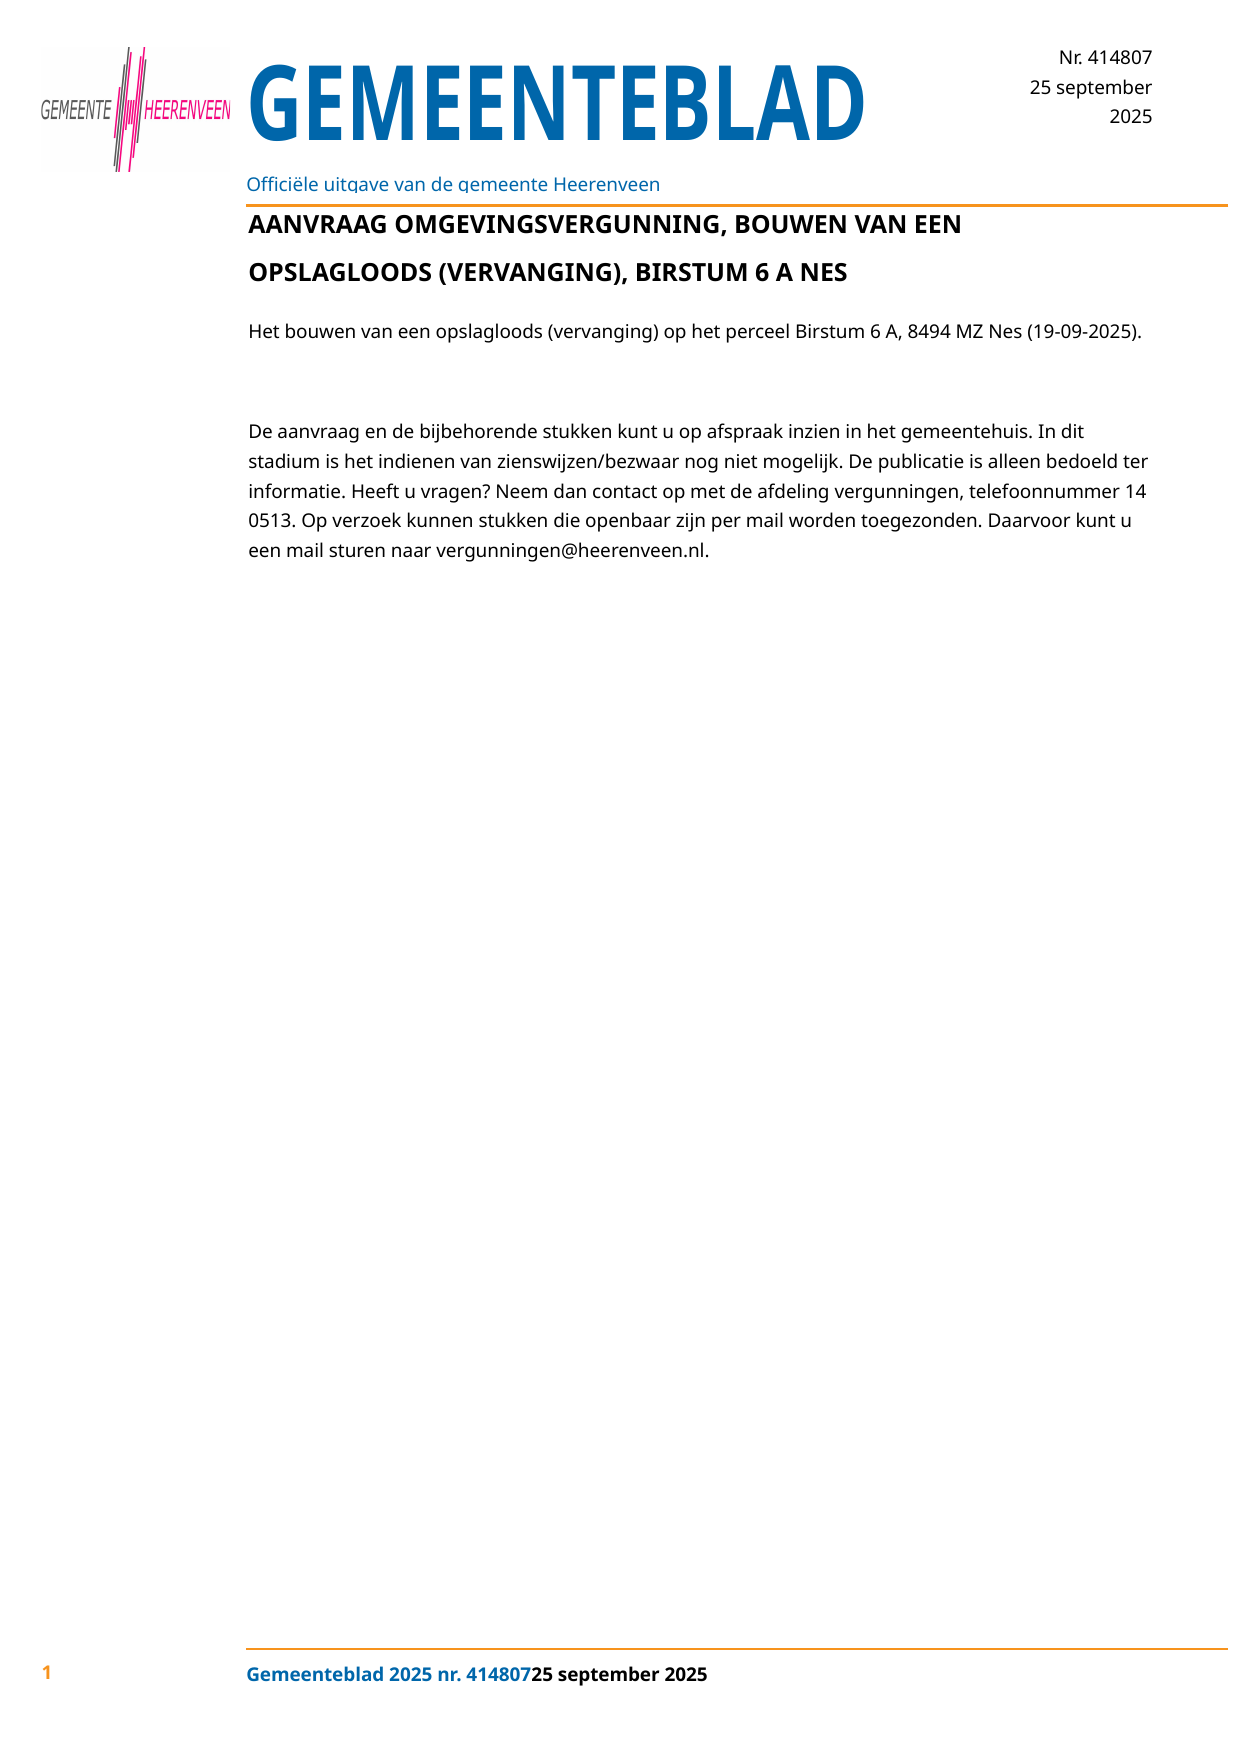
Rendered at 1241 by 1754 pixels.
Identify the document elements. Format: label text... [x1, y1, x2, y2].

text AANVRAAG OMGEVINGSVERGUNNING, BOUWEN VAN EEN OPSLAGLOODS (VERVANGING), BIRSTUM 6 A NES [248, 207, 1152, 288]
picture [41, 47, 231, 172]
text De aanvraag en de bijbehorende stukken kunt u op afspraak inzien in het gemeentehuis. In dit stadium is het indienen van zienswijzen/bezwaar nog niet mogelijk. De publicatie is alleen bedoeld ter informatie. Heeft u vragen? Neem dan contact op met de afdeling vergunningen, telefoonnummer 14 0513. Op verzoek kunnen stukken die openbaar zijn per mail worden toegezonden. Daarvoor kunt u een mail sturen naar vergunningen@heerenveen.nl. [248, 419, 1152, 563]
text Het bouwen van een opslagloods (vervanging) op het perceel Birstum 6 A, 8494 MZ Nes (19-09-2025). [248, 318, 1152, 344]
